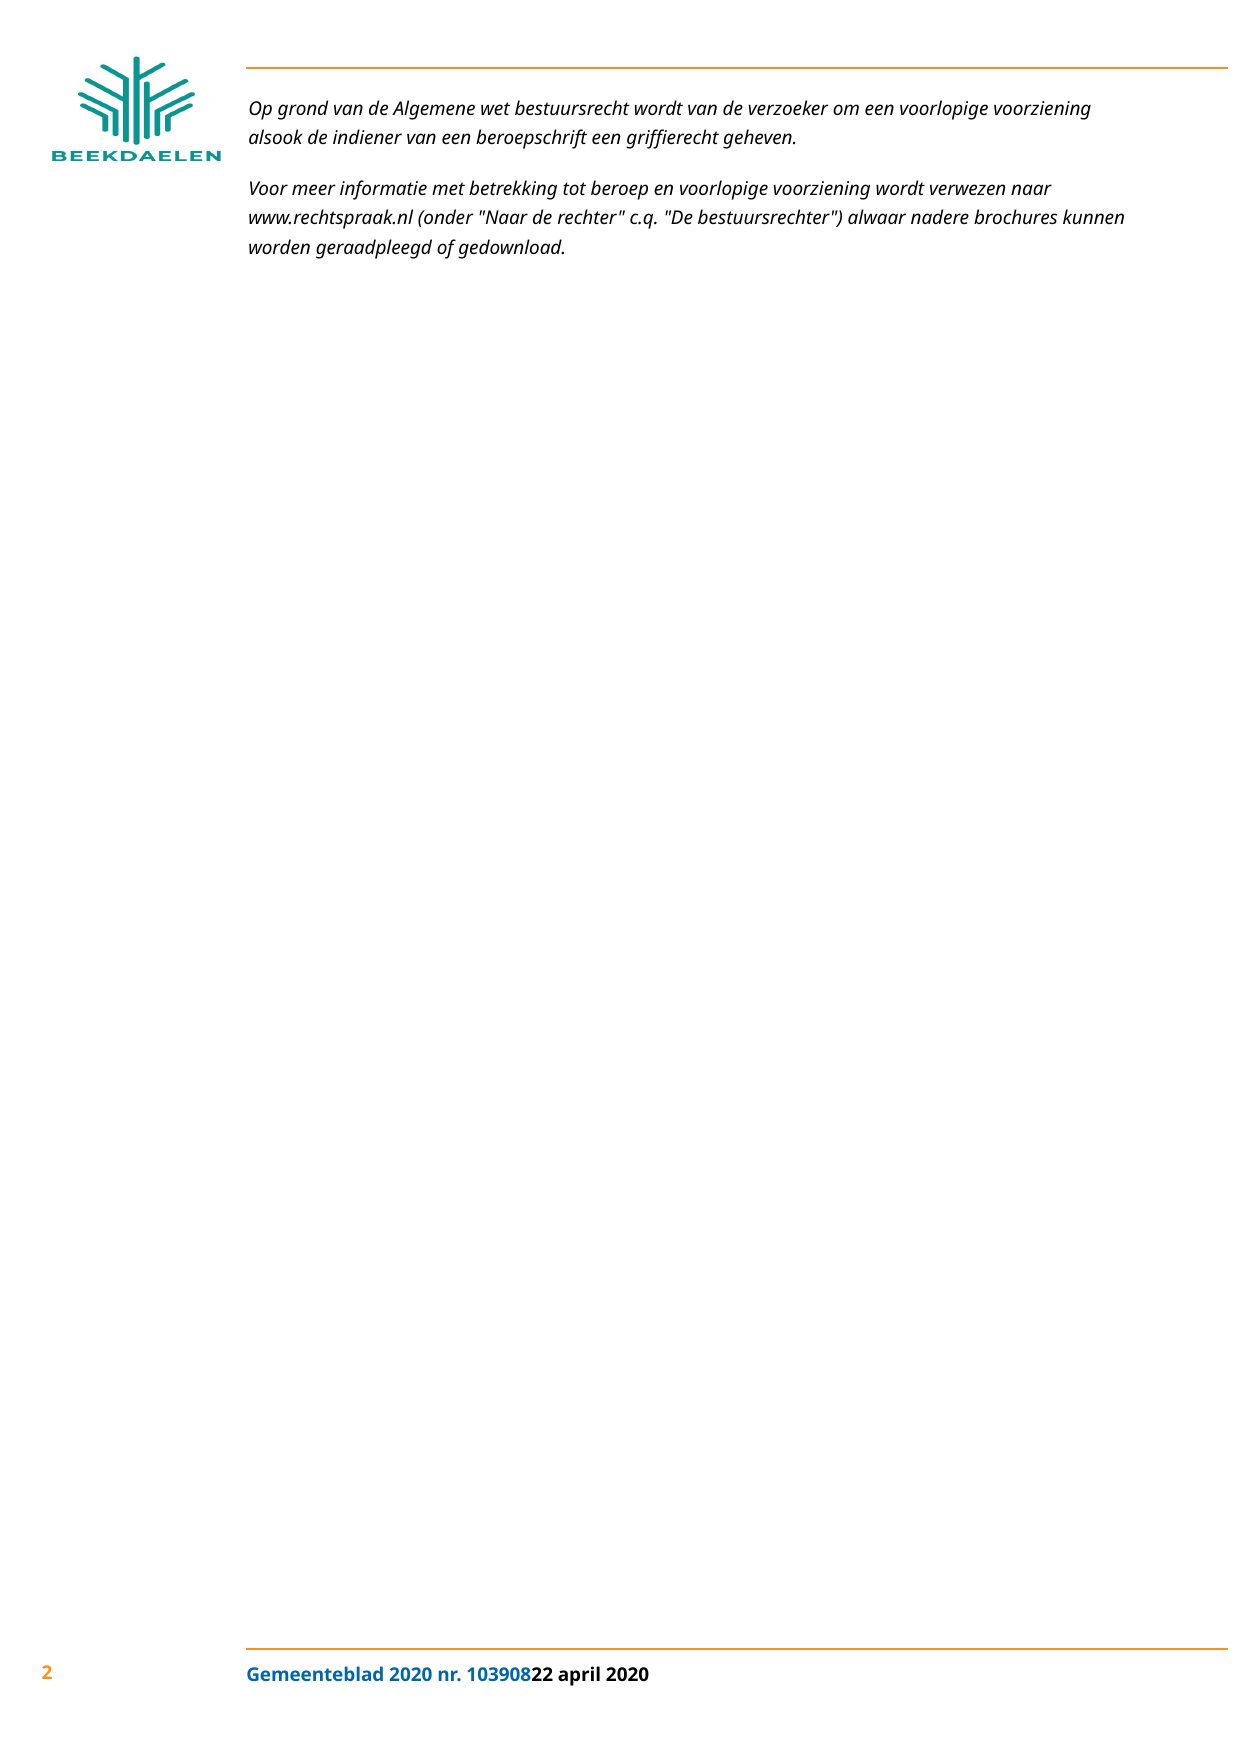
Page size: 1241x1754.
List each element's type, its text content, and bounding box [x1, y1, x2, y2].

picture [41, 47, 231, 172]
text Op grond van de Algemene wet bestuursrecht wordt van de verzoeker om een voorlopige voorzie­ning alsook de indiener van een beroepschrift een grif­fie­recht geheven. [248, 95, 1152, 150]
text Voor meer informatie met betrekking tot beroep en voorlopige voorziening wordt verwezen naar www.rechtspraak.nl (onder "Naar de rechter" c.q. "De bestuursrechter") alwaar nadere brochures kunnen worden geraadpleegd of gedownload. [248, 175, 1152, 260]
